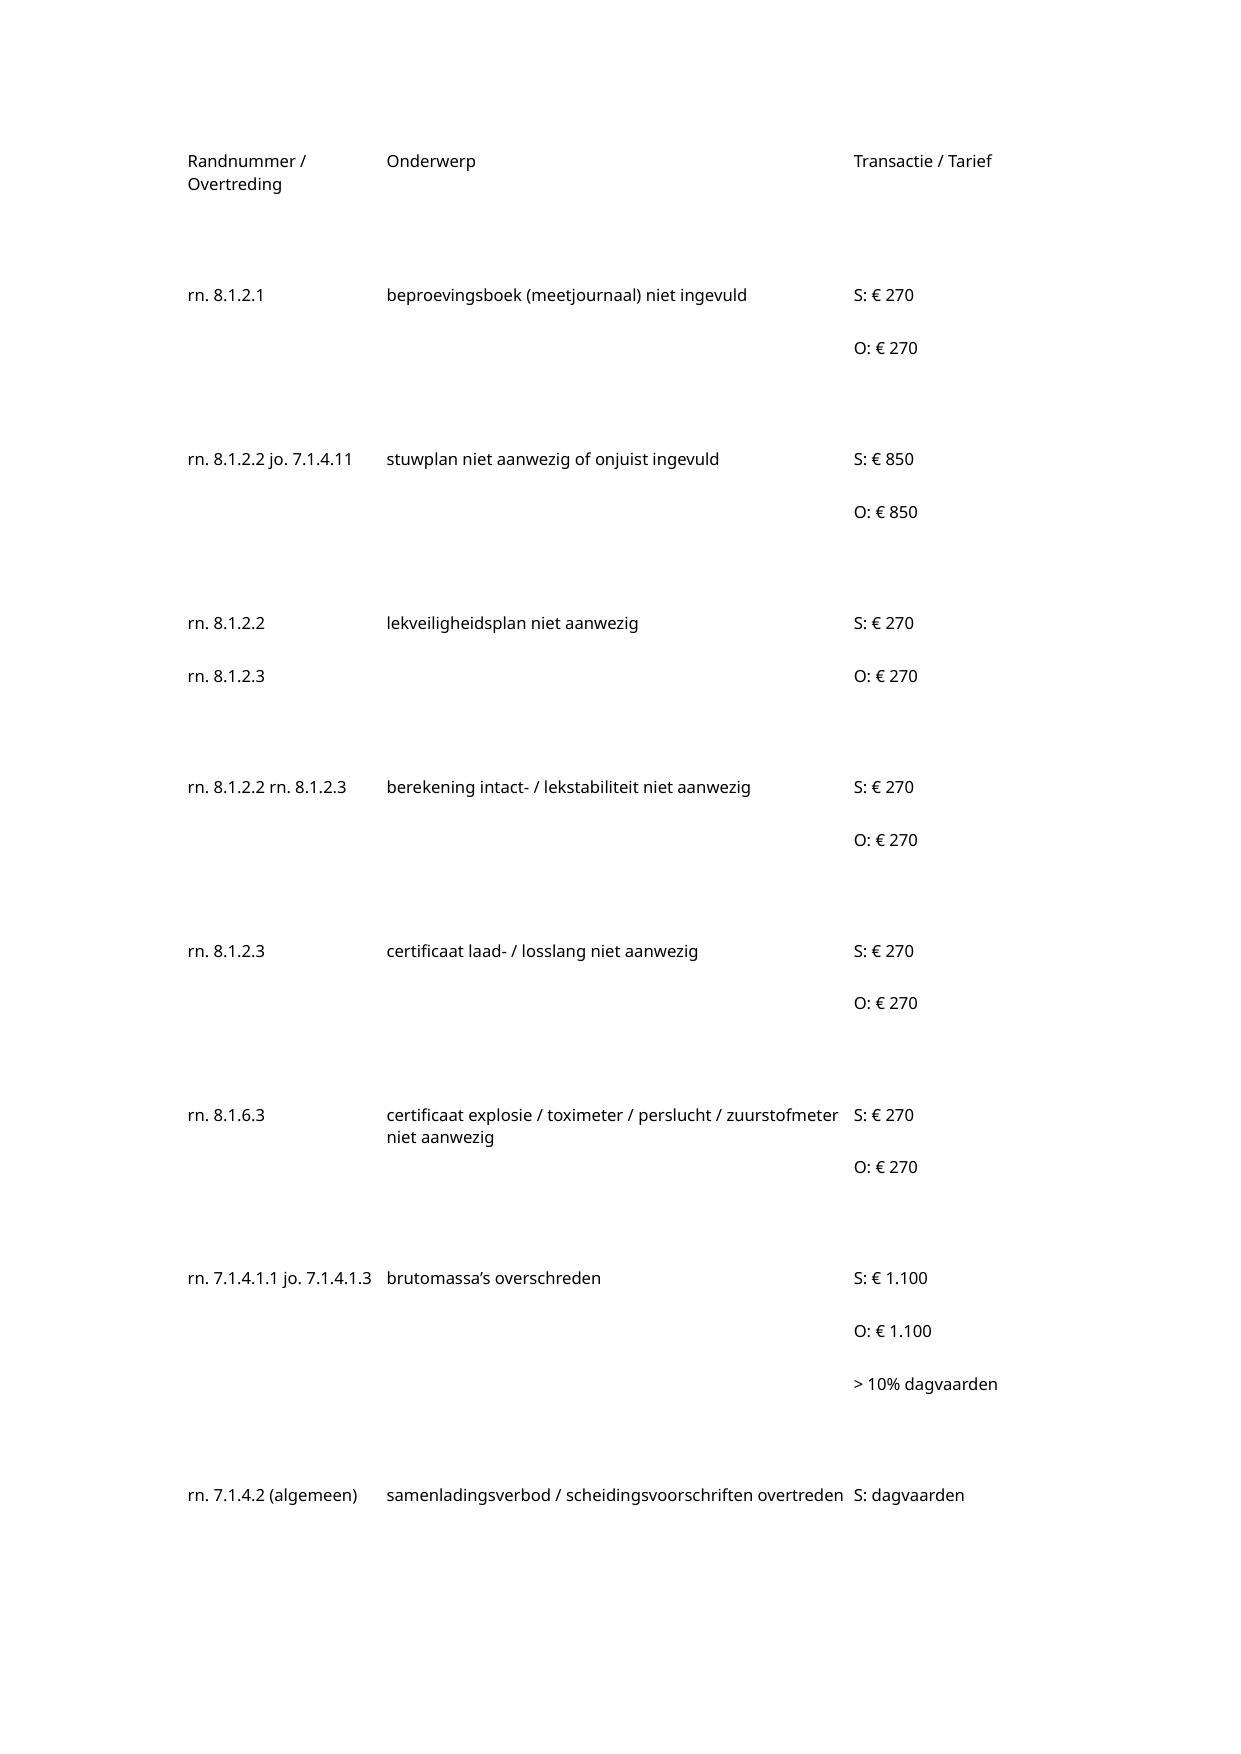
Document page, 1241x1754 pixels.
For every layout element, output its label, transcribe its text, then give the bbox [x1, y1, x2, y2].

table_cell [188, 1209, 1053, 1267]
table_cell rn. 7.1.4.1.1 jo. 7.1.4.1.3 [188, 1267, 386, 1425]
table_cell berekening intact- / lekstabiliteit niet aanwezig [386, 775, 853, 881]
table_cell rn. 7.1.4.2 (algemeen) [188, 1484, 386, 1536]
table_cell S: € 1.100 O: € 1.100 > 10% dagvaarden [854, 1267, 1053, 1425]
table_cell S: € 270 O: € 270 [854, 284, 1053, 389]
table_cell rn. 8.1.2.1 [188, 284, 386, 389]
table_cell [188, 553, 1053, 612]
table_header Randnummer / Overtreding [188, 150, 386, 225]
table_cell S: € 270 O: € 270 [854, 612, 1053, 717]
table_cell [188, 389, 1053, 448]
table_cell rn. 8.1.2.2 rn. 8.1.2.3 [188, 775, 386, 881]
table_cell certificaat explosie / toximeter / perslucht / zuurstofmeter niet aanwezig [386, 1103, 853, 1208]
table_cell [188, 225, 1053, 284]
table_cell rn. 8.1.6.3 [188, 1103, 386, 1208]
table_cell certificaat laad- / losslang niet aanwezig [386, 939, 853, 1045]
table_cell [188, 717, 1053, 775]
table_cell [188, 881, 1053, 939]
table_cell [188, 1425, 1053, 1483]
table_cell S: € 270 O: € 270 [854, 1103, 1053, 1208]
table_cell samenladingsverbod / scheidingsvoorschriften overtreden [386, 1484, 853, 1536]
table_header Transactie / Tarief [854, 150, 1053, 225]
table_cell rn. 8.1.2.3 [188, 939, 386, 1045]
table_header Onderwerp [386, 150, 853, 225]
table_cell rn. 8.1.2.2 rn. 8.1.2.3 [188, 612, 386, 717]
table_cell S: dagvaarden [854, 1484, 1053, 1536]
table_cell [188, 1045, 1053, 1103]
table_cell S: € 270 O: € 270 [854, 939, 1053, 1045]
table_cell beproevingsboek (meetjournaal) niet ingevuld [386, 284, 853, 389]
table_cell brutomassa’s overschreden [386, 1267, 853, 1425]
table_cell S: € 850 O: € 850 [854, 448, 1053, 553]
table_cell S: € 270 O: € 270 [854, 775, 1053, 881]
table_cell stuwplan niet aanwezig of onjuist ingevuld [386, 448, 853, 553]
table_cell rn. 8.1.2.2 jo. 7.1.4.11 [188, 448, 386, 553]
table_cell lekveiligheidsplan niet aanwezig [386, 612, 853, 717]
